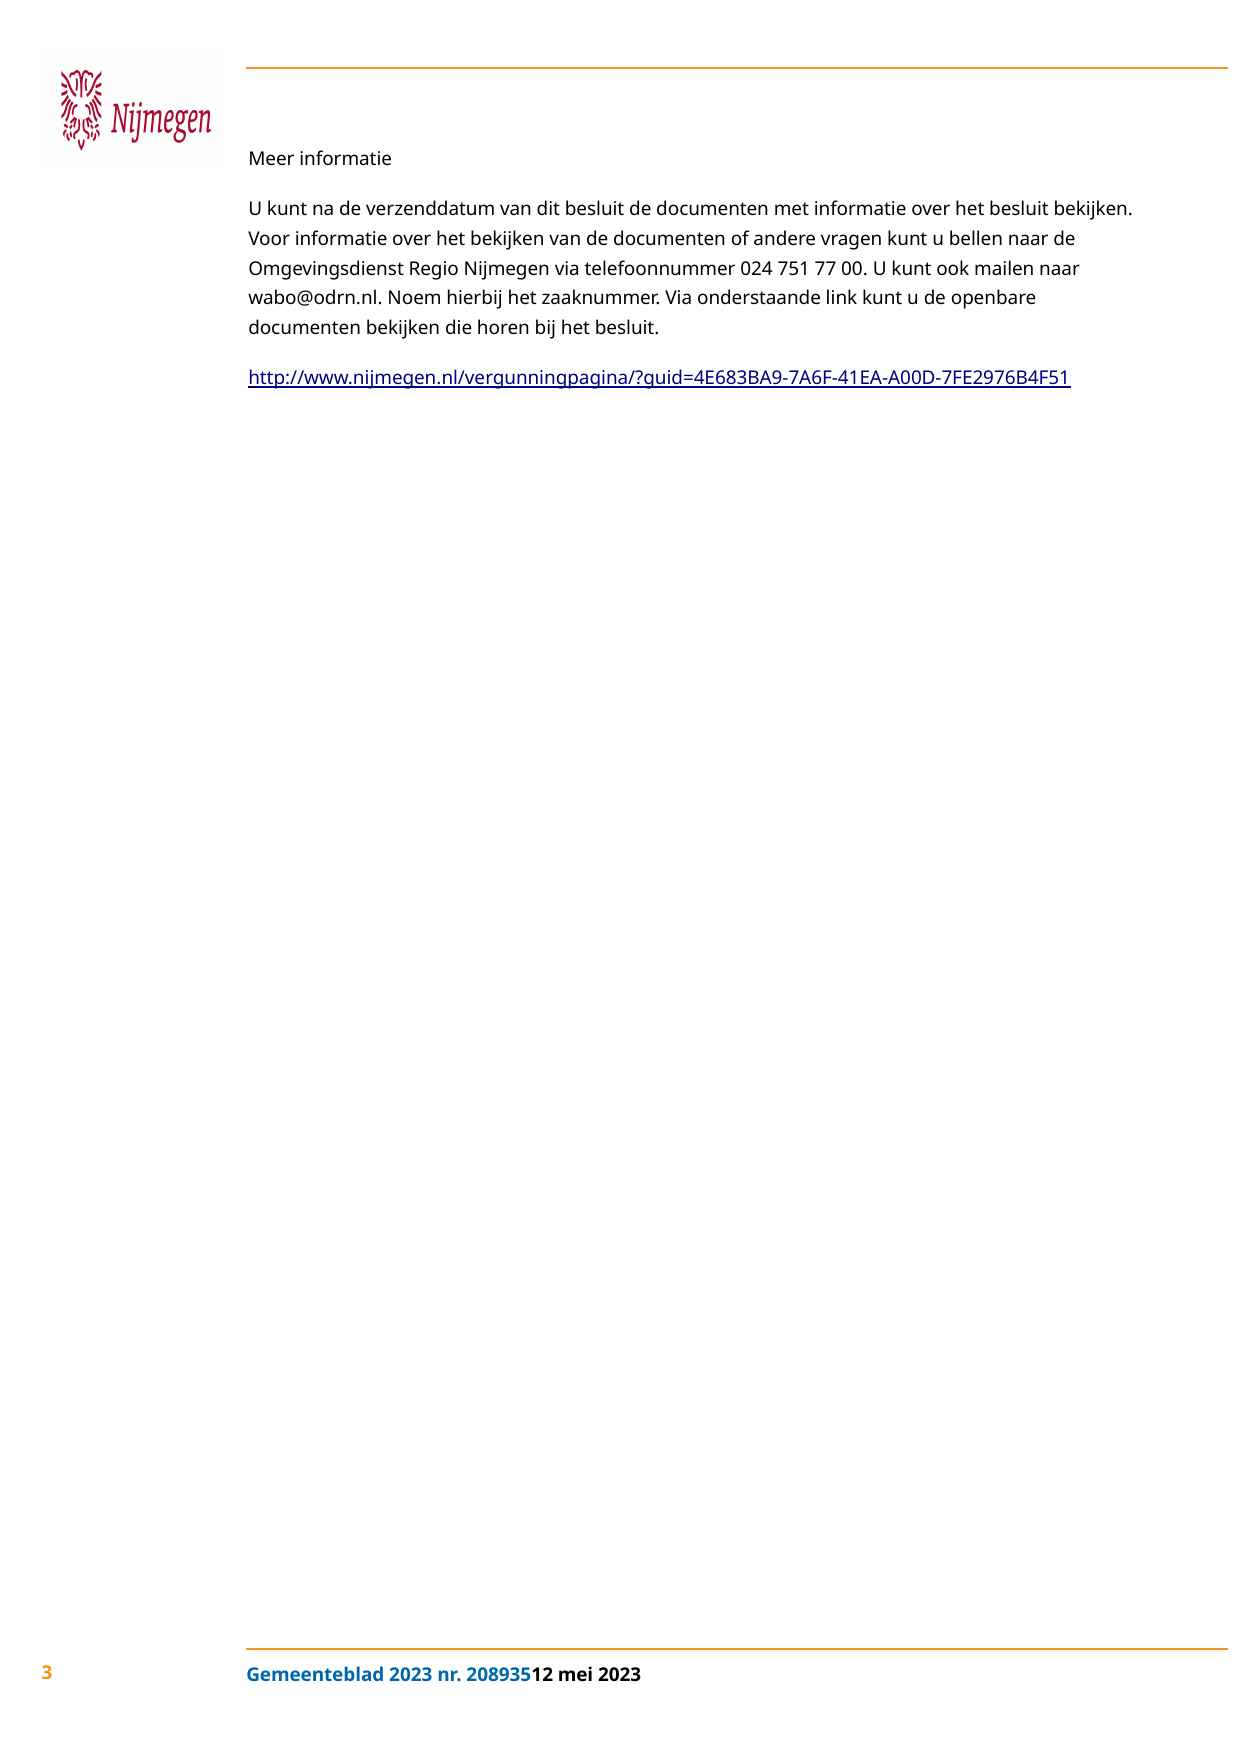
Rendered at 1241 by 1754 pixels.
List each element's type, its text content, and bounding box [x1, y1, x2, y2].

text Meer informatie [248, 145, 1152, 171]
picture [41, 47, 231, 172]
text http://www.nijmegen.nl/vergunningpagina/?guid=4E683BA9-7A6F-41EA-A00D-7FE2976B4F51 [248, 364, 1152, 390]
text U kunt na de verzenddatum van dit besluit de documenten met informatie over het besluit bekijken. Voor informatie over het bekijken van de documenten of andere vragen kunt u bellen naar de Omgevingsdienst Regio Nijmegen via telefoonnummer 024 751 77 00. U kunt ook mailen naar wabo@odrn.nl. Noem hierbij het zaaknummer. Via onderstaande link kunt u de openbare documenten bekijken die horen bij het besluit. [248, 196, 1152, 340]
